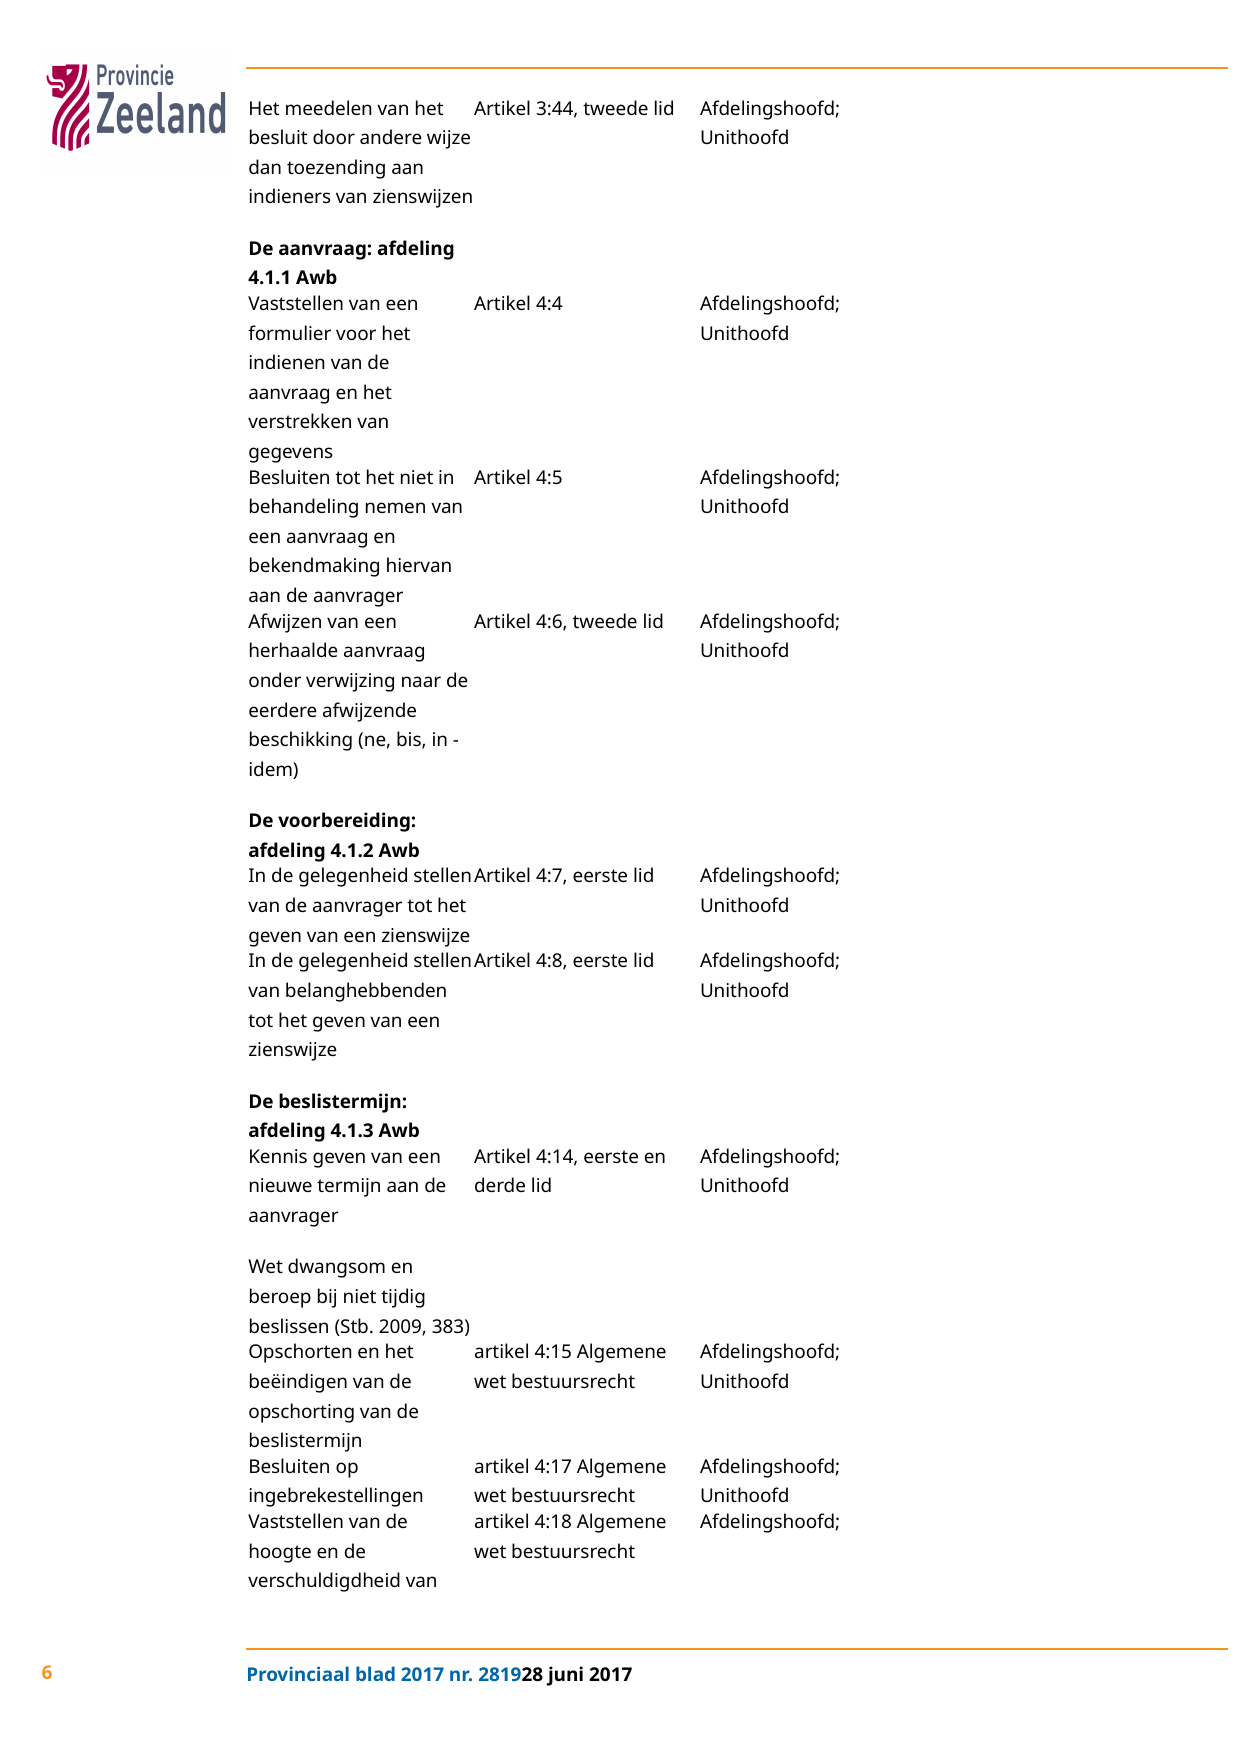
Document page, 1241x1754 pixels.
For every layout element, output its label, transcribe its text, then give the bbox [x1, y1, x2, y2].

table_cell Vaststellen van een formulier voor het indienen van de aanvraag en het verstrekken van gegevens [248, 290, 474, 464]
table_cell [700, 808, 926, 863]
table_cell Afdelingshoofd; Unithoofd [700, 290, 926, 464]
table_cell De beslistermijn: afdeling 4.1.3 Awb [248, 1088, 474, 1143]
table_cell Afdelingshoofd; Unithoofd [700, 1339, 926, 1453]
table_cell De aanvraag: afdeling 4.1.1 Awb [248, 235, 474, 290]
table_cell [926, 782, 1152, 807]
table_cell [926, 1453, 1152, 1508]
table_cell Opschorten en het beëindigen van de opschorting van de beslistermijn [248, 1339, 474, 1453]
table_cell Afdelingshoofd; Unithoofd [700, 1453, 926, 1508]
table_cell [700, 209, 926, 235]
table_cell artikel 4:15 Algemene wet bestuursrecht [474, 1339, 700, 1453]
table_cell [248, 209, 474, 235]
table_cell Wet dwangsom en beroep bij niet tijdig beslissen (Stb. 2009, 383) [248, 1254, 474, 1339]
table_cell [248, 782, 474, 807]
table_cell [926, 863, 1152, 948]
table_cell [926, 1143, 1152, 1228]
table_cell [926, 209, 1152, 235]
table_cell Besluiten tot het niet in behandeling nemen van een aanvraag en bekendmaking hiervan aan de aanvrager [248, 464, 474, 608]
table_cell [474, 235, 700, 290]
table_cell [926, 95, 1152, 209]
table_cell [700, 1088, 926, 1143]
table_cell [248, 1228, 474, 1254]
table_cell [926, 808, 1152, 863]
table_cell [926, 1062, 1152, 1088]
table_cell Afdelingshoofd; Unithoofd [700, 95, 926, 209]
table_cell In de gelegenheid stellen van de aanvrager tot het geven van een zienswijze [248, 863, 474, 948]
table_cell Artikel 4:14, eerste en derde lid [474, 1143, 700, 1228]
table_cell [926, 1509, 1152, 1593]
table_cell [700, 782, 926, 807]
table_cell [700, 1228, 926, 1254]
table_cell [700, 1254, 926, 1339]
table_cell [926, 1254, 1152, 1339]
table_cell Het meedelen van het besluit door andere wijze dan toezending aan indieners van zienswijzen [248, 95, 474, 209]
table_cell Artikel 4:5 [474, 464, 700, 608]
table_cell Afwijzen van een herhaalde aanvraag onder verwijzing naar de eerdere afwijzende beschikking (ne, bis, in -idem) [248, 608, 474, 782]
table_cell [474, 1228, 700, 1254]
table_cell [474, 808, 700, 863]
table_cell [926, 290, 1152, 464]
table_cell [474, 782, 700, 807]
table_cell Afdelingshoofd; Unithoofd [700, 464, 926, 608]
table_cell [926, 1228, 1152, 1254]
table_cell [926, 235, 1152, 290]
table_cell Kennis geven van een nieuwe termijn aan de aanvrager [248, 1143, 474, 1228]
table_cell [926, 464, 1152, 608]
table_cell [926, 1339, 1152, 1453]
table_cell Afdelingshoofd; Unithoofd [700, 1143, 926, 1228]
table_cell [926, 1088, 1152, 1143]
table_cell Besluiten op ingebrekestellingen [248, 1453, 474, 1508]
table_cell Afdelingshoofd; Unithoofd [700, 948, 926, 1062]
picture [41, 47, 231, 172]
table_cell artikel 4:17 Algemene wet bestuursrecht [474, 1453, 700, 1508]
table_cell Afdelingshoofd; [700, 1509, 926, 1593]
table_cell [248, 1062, 474, 1088]
table_cell [700, 235, 926, 290]
table_cell [474, 1254, 700, 1339]
table_cell [474, 1062, 700, 1088]
table_cell Afdelingshoofd; Unithoofd [700, 608, 926, 782]
table_cell In de gelegenheid stellen van belanghebbenden tot het geven van een zienswijze [248, 948, 474, 1062]
table_cell [926, 948, 1152, 1062]
table_cell Vaststellen van de hoogte en de verschuldigdheid van [248, 1509, 474, 1593]
table_cell artikel 4:18 Algemene wet bestuursrecht [474, 1509, 700, 1593]
table_cell [700, 1062, 926, 1088]
table_cell Artikel 3:44, tweede lid [474, 95, 700, 209]
table_cell [474, 1088, 700, 1143]
table_cell Afdelingshoofd; Unithoofd [700, 863, 926, 948]
table_cell Artikel 4:4 [474, 290, 700, 464]
table_cell Artikel 4:6, tweede lid [474, 608, 700, 782]
table_cell [926, 608, 1152, 782]
table_cell De voorbereiding: afdeling 4.1.2 Awb [248, 808, 474, 863]
table_cell Artikel 4:7, eerste lid [474, 863, 700, 948]
table_cell Artikel 4:8, eerste lid [474, 948, 700, 1062]
table_cell [474, 209, 700, 235]
